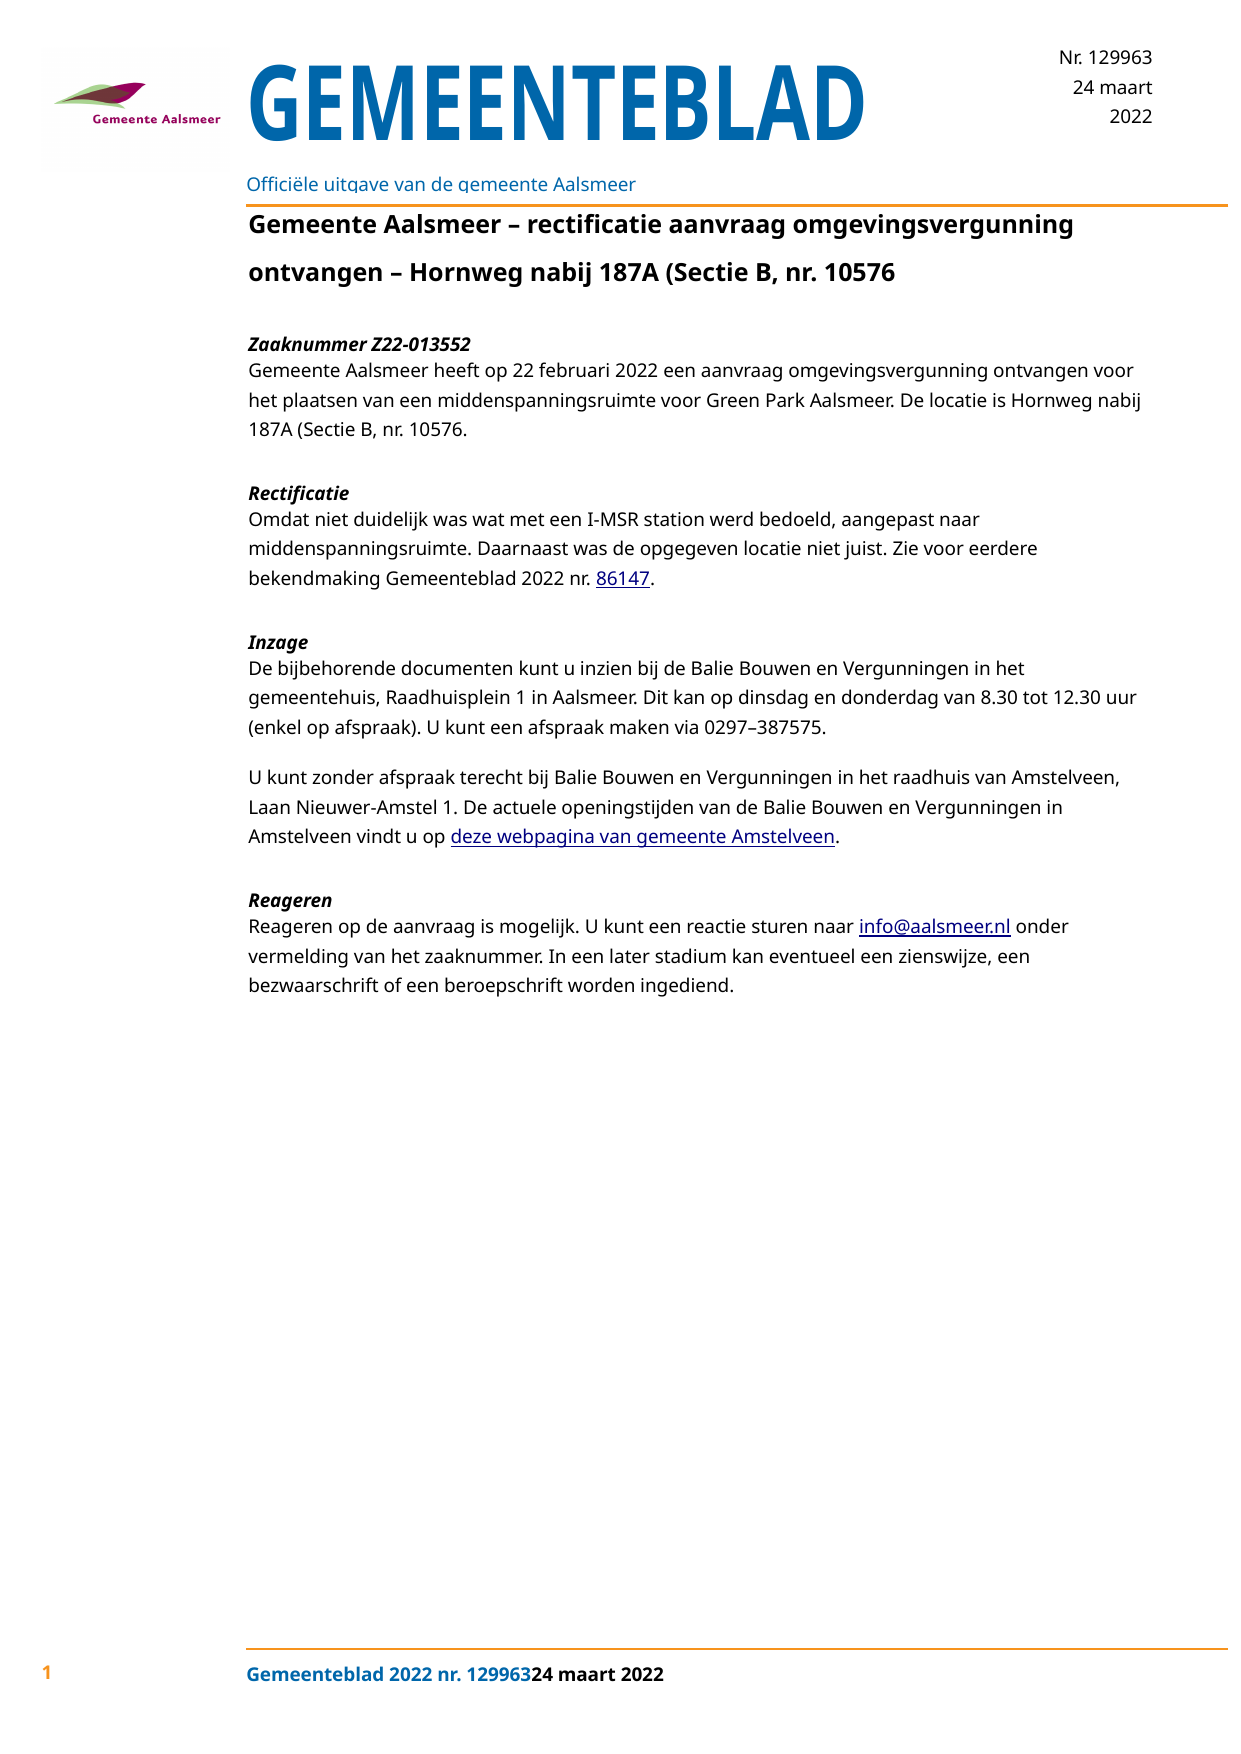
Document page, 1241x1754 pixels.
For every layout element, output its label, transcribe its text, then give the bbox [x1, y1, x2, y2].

text De bijbehorende documenten kunt u inzien bij de Balie Bouwen en Vergunningen in het gemeentehuis, Raadhuisplein 1 in Aalsmeer. Dit kan op dinsdag en donderdag van 8.30 tot 12.30 uur (enkel op afspraak). U kunt een afspraak maken via 0297–387575. [248, 655, 1152, 740]
text Omdat niet duidelijk was wat met een I-MSR station werd bedoeld, aangepast naar middenspanningsruimte. Daarnaast was de opgegeven locatie niet juist. Zie voor eerdere bekendmaking Gemeenteblad 2022 nr. 86147. [248, 506, 1152, 591]
text Inzage [248, 629, 1152, 655]
text Rectificatie [248, 480, 1152, 506]
text Zaaknummer Z22-013552 [248, 331, 1152, 357]
text Gemeente Aalsmeer heeft op 22 februari 2022 een aanvraag omgevingsvergunning ontvangen voor het plaatsen van een middenspanningsruimte voor Green Park Aalsmeer. De locatie is Hornweg nabij 187A (Sectie B, nr. 10576. [248, 357, 1152, 442]
text U kunt zonder afspraak terecht bij Balie Bouwen en Vergunningen in het raadhuis van Amstelveen, Laan Nieuwer-Amstel 1. De actuele openingstijden van de Balie Bouwen en Vergunningen in Amstelveen vindt u op deze webpagina van gemeente Amstelveen. [248, 764, 1152, 849]
text Gemeente Aalsmeer – rectificatie aanvraag omgevingsvergunning ontvangen – Hornweg nabij 187A (Sectie B, nr. 10576 [248, 207, 1152, 288]
picture [41, 47, 231, 172]
text Reageren [248, 888, 1152, 913]
text Reageren op de aanvraag is mogelijk. U kunt een reactie sturen naar info@aalsmeer.nl onder vermelding van het zaaknummer. In een later stadium kan eventueel een zienswijze, een bezwaarschrift of een beroepschrift worden ingediend. [248, 913, 1152, 998]
